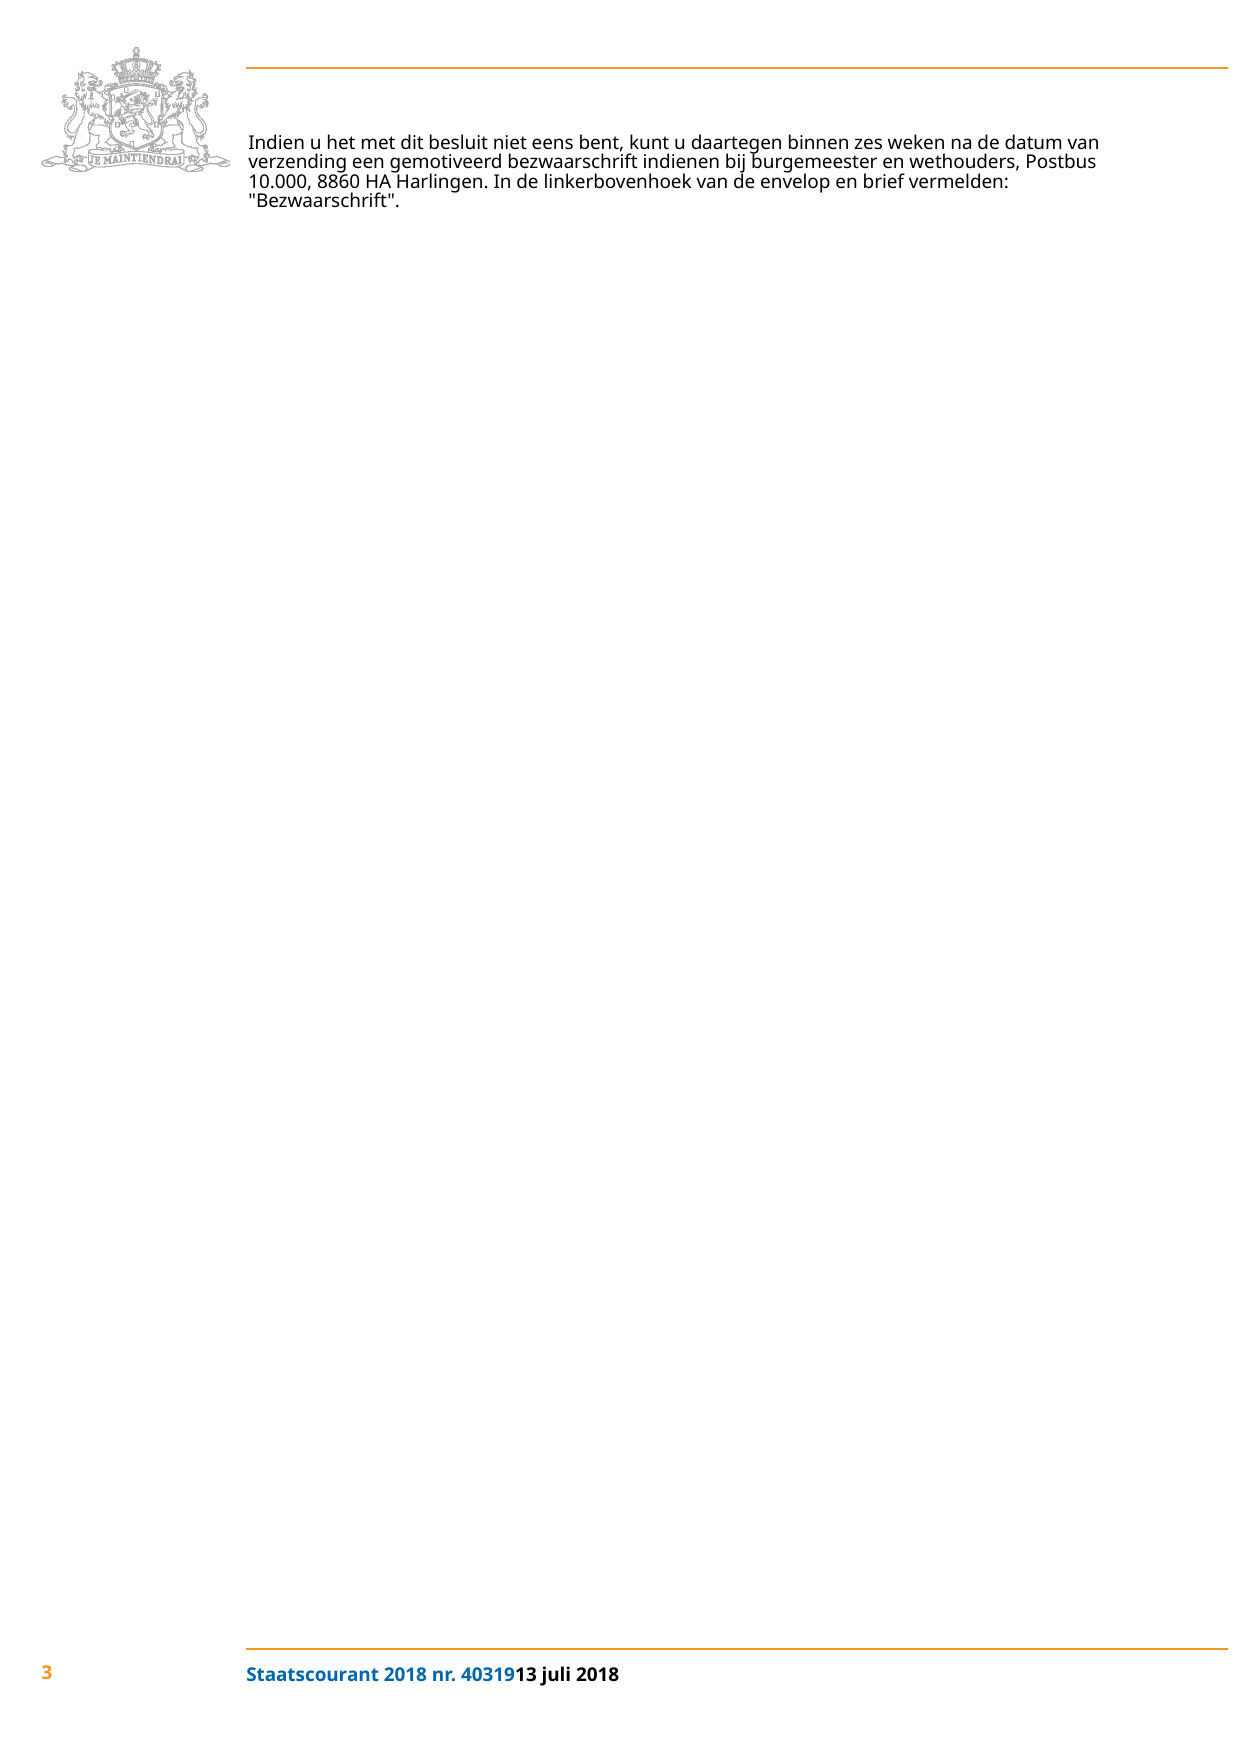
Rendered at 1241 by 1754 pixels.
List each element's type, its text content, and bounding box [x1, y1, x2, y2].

text Indien u het met dit besluit niet eens bent, kunt u daartegen binnen zes weken na de datum van verzending een gemotiveerd bezwaarschrift indienen bij burgemeester en wethouders, Postbus 10.000, 8860 HA Harlingen. In de linkerbovenhoek van de envelop en brief vermelden: "Bezwaarschrift". [248, 134, 1152, 211]
picture [41, 47, 231, 172]
